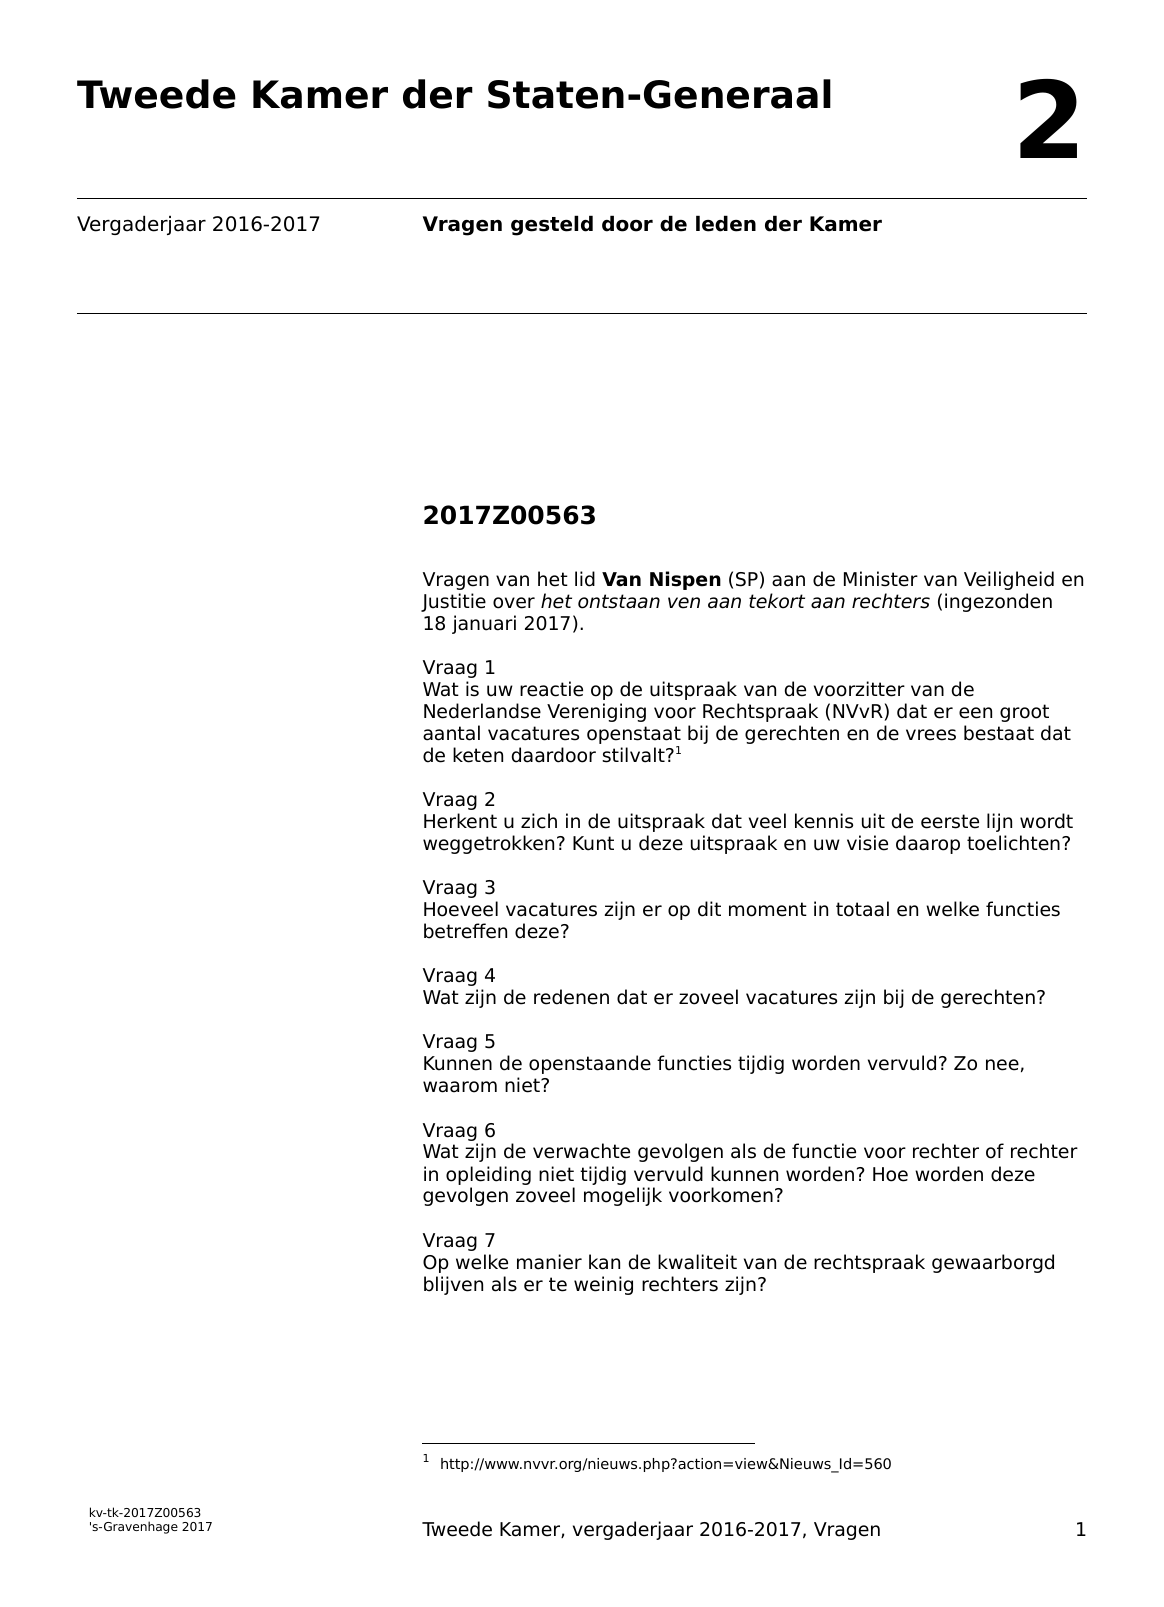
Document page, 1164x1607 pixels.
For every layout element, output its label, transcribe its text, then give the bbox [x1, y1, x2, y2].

text 's-Gravenhage 2017 [88, 1520, 323, 1534]
table_cell Vergaderjaar 2016-2017 [77, 199, 422, 313]
table_header 2 [886, 59, 1087, 198]
text Wat zijn de verwachte gevolgen als de functie voor rechter of rechter in opleiding niet tijdig vervuld kunnen worden? Hoe worden deze gevolgen zoveel mogelijk voorkomen? [422, 1141, 1087, 1207]
text Wat zijn de redenen dat er zoveel vacatures zijn bij de gerechten? [422, 987, 1087, 1009]
text Vraag 6 [422, 1119, 1087, 1141]
text 2017Z00563 [422, 501, 1087, 531]
text Vragen van het lid Van Nispen (SP) aan de Minister van Veiligheid en Justitie over het ontstaan ven aan tekort aan rechters (ingezonden 18 januari 2017). [422, 569, 1087, 635]
text Vraag 3 [422, 877, 1087, 899]
text Op welke manier kan de kwaliteit van de rechtspraak gewaarborgd blijven als er te weinig rechters zijn? [422, 1252, 1087, 1296]
text Vraag 2 [422, 789, 1087, 811]
text Vraag 1 [422, 657, 1087, 679]
text Kunnen de openstaande functies tijdig worden vervuld? Zo nee, waarom niet? [422, 1053, 1087, 1097]
text kv-tk-2017Z00563 [88, 1506, 323, 1520]
text Herkent u zich in de uitspraak dat veel kennis uit de eerste lijn wordt weggetrokken? Kunt u deze uitspraak en uw visie daarop toelichten? [422, 811, 1087, 855]
text Vraag 5 [422, 1031, 1087, 1053]
table_header Tweede Kamer der Staten-Generaal [77, 59, 886, 198]
table_cell Vragen gesteld door de leden der Kamer [422, 199, 1087, 313]
text Wat is uw reactie op de uitspraak van de voorzitter van de Nederlandse Vereniging voor Rechtspraak (NVvR) dat er een groot aantal vacatures openstaat bij de gerechten en de vrees bestaat dat de keten daardoor stilvalt? [422, 679, 1087, 767]
text Hoeveel vacatures zijn er op dit moment in totaal en welke functies betreffen deze? [422, 899, 1087, 943]
text Vraag 4 [422, 965, 1087, 987]
text Vraag 7 [422, 1229, 1087, 1252]
text http://www.nvvr.org/nieuws.php?action=view&Nieuws_Id=560 [422, 1452, 1087, 1474]
